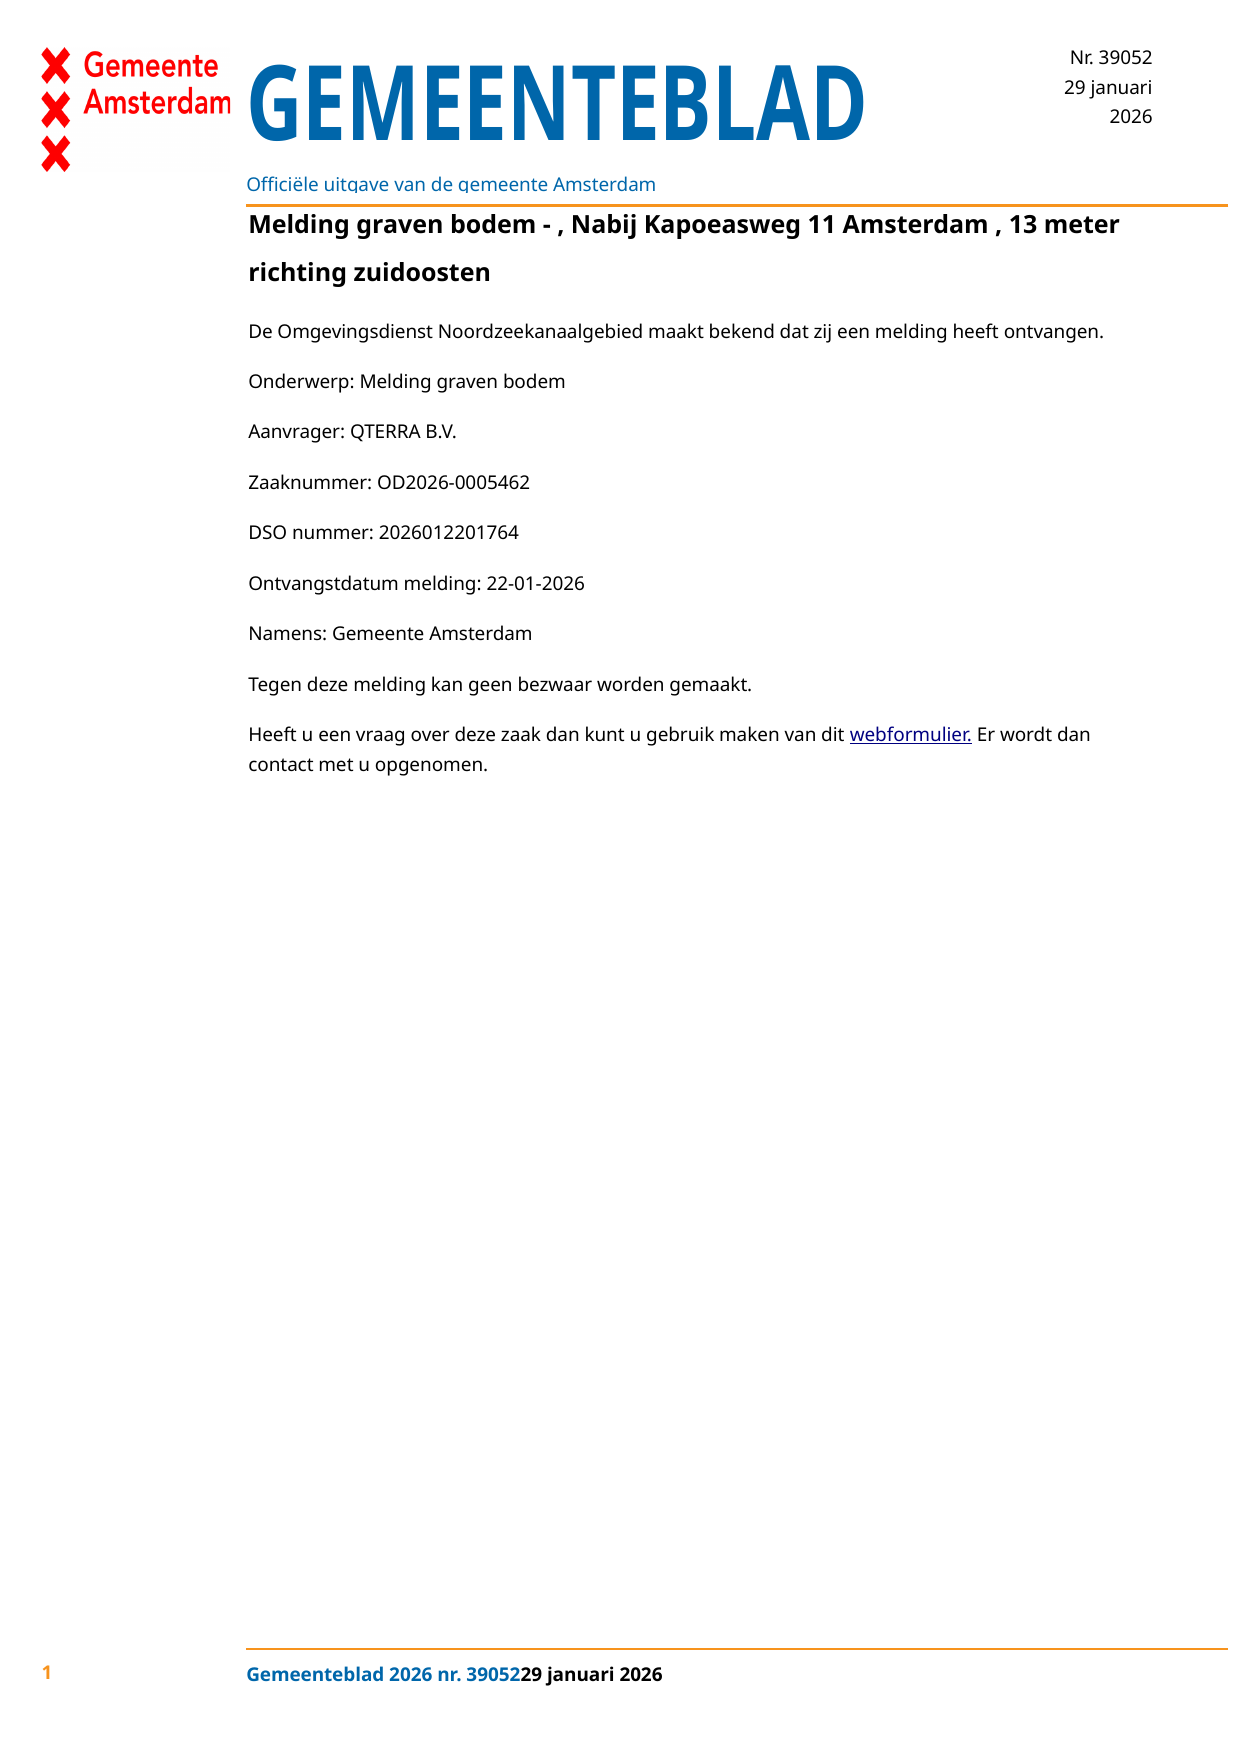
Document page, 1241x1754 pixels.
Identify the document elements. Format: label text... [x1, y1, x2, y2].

picture [41, 47, 231, 172]
text Zaaknummer: OD2026-0005462 [248, 469, 1152, 495]
text Melding graven bodem - , Nabij Kapoeasweg 11 Amsterdam , 13 meter richting zuidoosten [248, 207, 1152, 288]
text Onderwerp: Melding graven bodem [248, 368, 1152, 394]
text Tegen deze melding kan geen bezwaar worden gemaakt. [248, 671, 1152, 697]
text Namens: Gemeente Amsterdam [248, 620, 1152, 646]
text De Omgevingsdienst Noordzeekanaalgebied maakt bekend dat zij een melding heeft ontvangen. [248, 318, 1152, 344]
text DSO nummer: 2026012201764 [248, 519, 1152, 545]
text Aanvrager: QTERRA B.V. [248, 419, 1152, 444]
text Ontvangstdatum melding: 22-01-2026 [248, 570, 1152, 596]
text Heeft u een vraag over deze zaak dan kunt u gebruik maken van dit webformulier. Er wordt dan contact met u opgenomen. [248, 721, 1152, 777]
